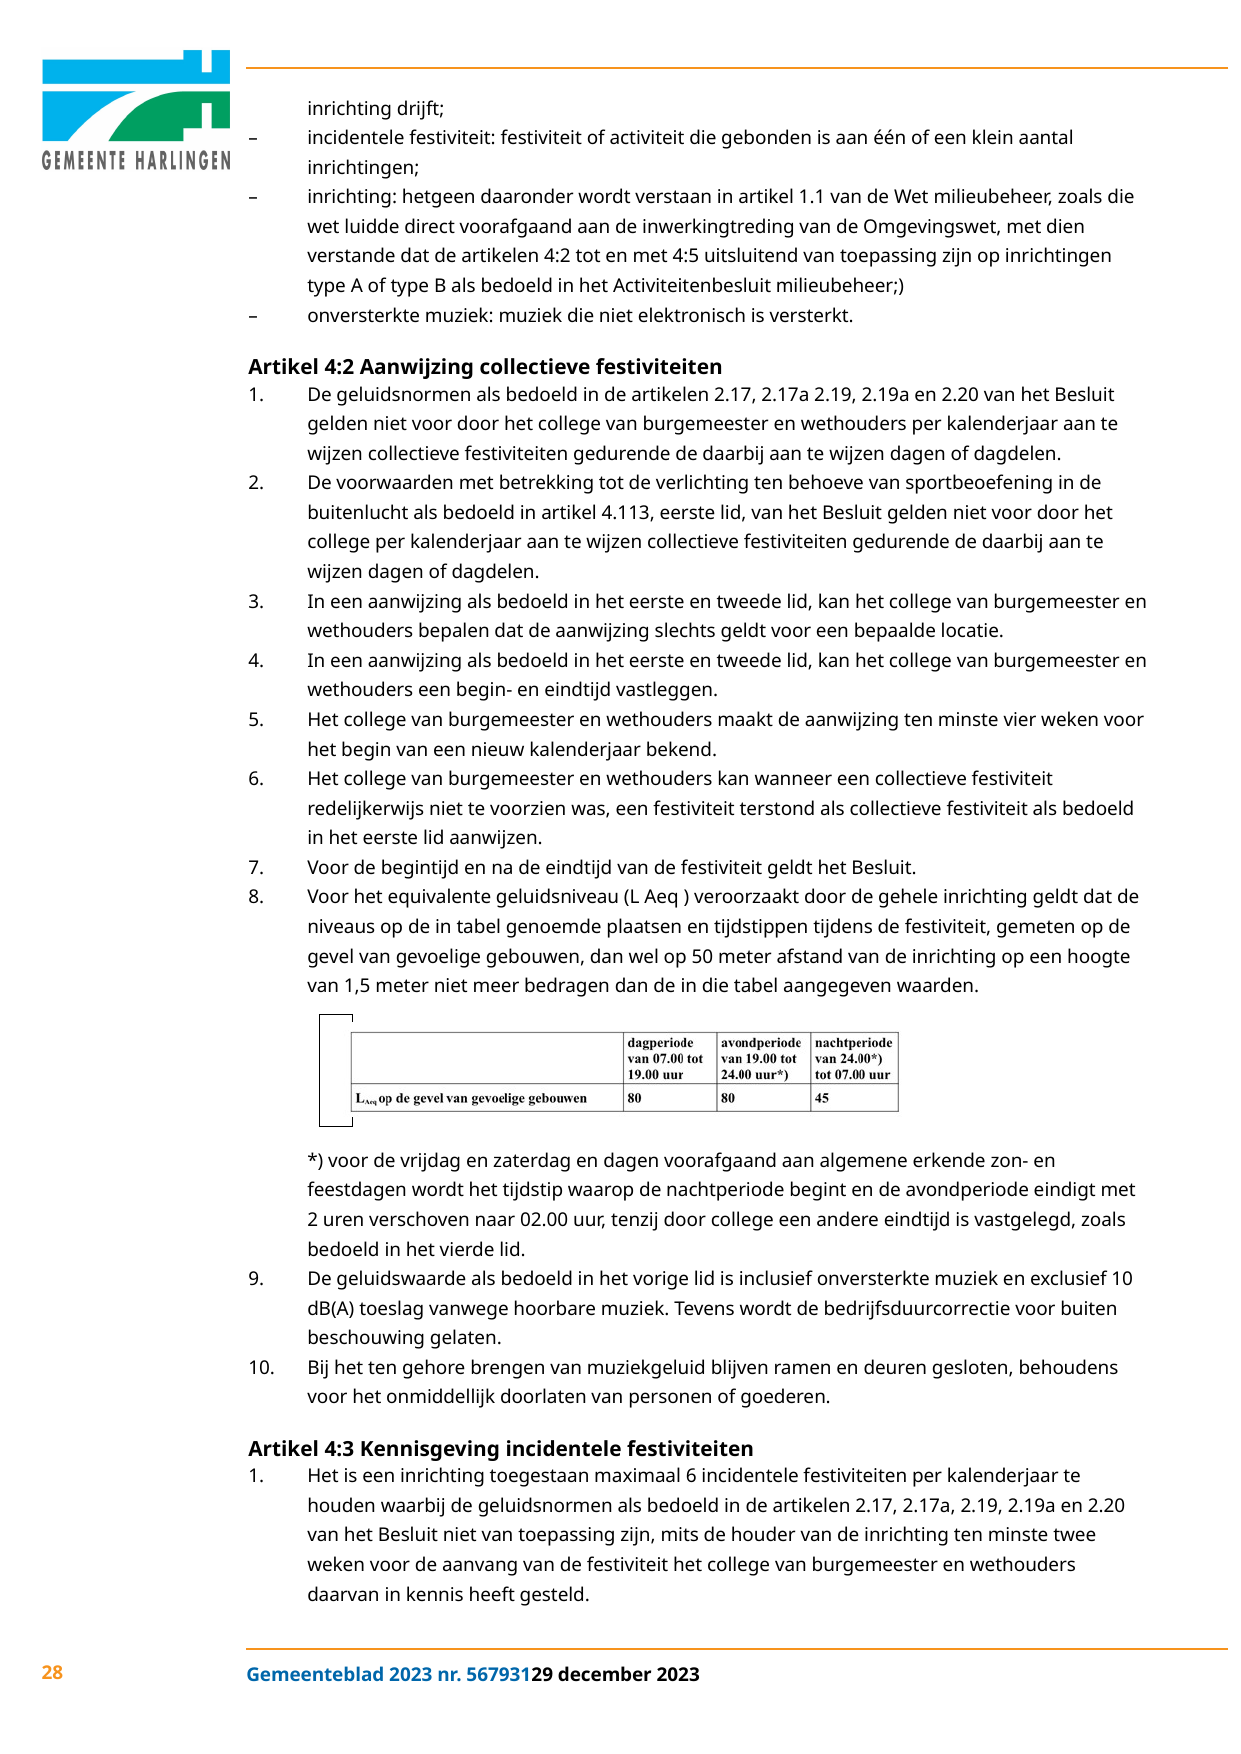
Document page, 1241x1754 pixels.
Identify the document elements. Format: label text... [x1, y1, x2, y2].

list Bij het ten gehore brengen van muziekgeluid blijven ramen en deuren gesloten, behoudens voor het onmiddellijk doorlaten van personen of goederen. [248, 1354, 1152, 1409]
text Artikel 4:2 Aanwijzing collectieve festiviteiten [248, 352, 1152, 381]
list Het college van burgemeester en wethouders maakt de aanwijzing ten minste vier weken voor het begin van een nieuw kalenderjaar bekend. [248, 706, 1152, 761]
list Het college van burgemeester en wethouders kan wanneer een collectieve festiviteit redelijkerwijs niet te voorzien was, een festiviteit terstond als collectieve festiviteit als bedoeld in het eerste lid aanwijzen. [248, 765, 1152, 850]
list incidentele festiviteit: festiviteit of activiteit die gebonden is aan één of een klein aantal inrichtingen; [248, 124, 1152, 180]
list De geluidsnormen als bedoeld in de artikelen 2.17, 2.17a 2.19, 2.19a en 2.20 van het Besluit gelden niet voor door het college van burgemeester en wethouders per kalenderjaar aan te wijzen collectieve festiviteiten gedurende de daarbij aan te wijzen dagen of dagdelen. [248, 381, 1152, 466]
list onversterkte muziek: muziek die niet elektronisch is versterkt. [248, 302, 1152, 328]
list De geluidswaarde als bedoeld in het vorige lid is inclusief onversterkte muziek en exclusief 10 dB(A) toeslag vanwege hoorbare muziek. Tevens wordt de bedrijfsduurcorrectie voor buiten beschouwing gelaten. [248, 1265, 1152, 1350]
list inrichting: hetgeen daaronder wordt verstaan in artikel 1.1 van de Wet milieubeheer, zoals die wet luidde direct voorafgaand aan de inwerkingtreding van de Omgevingswet, met dien verstande dat de artikelen 4:2 tot en met 4:5 uitsluitend van toepassing zijn op inrichtingen type A of type B als bedoeld in het Activiteitenbesluit milieubeheer;) [248, 183, 1152, 298]
picture [41, 47, 231, 172]
list In een aanwijzing als bedoeld in het eerste en tweede lid, kan het college van burgemeester en wethouders bepalen dat de aanwijzing slechts geldt voor een bepaalde locatie. [248, 588, 1152, 643]
list De voorwaarden met betrekking tot de verlichting ten behoeve van sportbeoefening in de buitenlucht als bedoeld in artikel 4.113, eerste lid, van het Besluit gelden niet voor door het college per kalenderjaar aan te wijzen collectieve festiviteiten gedurende de daarbij aan te wijzen dagen of dagdelen. [248, 469, 1152, 584]
list Voor de begintijd en na de eindtijd van de festiviteit geldt het Besluit. [248, 854, 1152, 880]
text Artikel 4:3 Kennisgeving incidentele festiviteiten [248, 1434, 1152, 1462]
list In een aanwijzing als bedoeld in het eerste en tweede lid, kan het college van burgemeester en wethouders een begin- en eindtijd vastleggen. [248, 647, 1152, 702]
list Voor het equivalente geluidsniveau (L Aeq ) veroorzaakt door de gehele inrichting geldt dat de niveaus op de in tabel genoemde plaatsen en tijdstippen tijdens de festiviteit, gemeten op de gevel van gevoelige gebouwen, dan wel op 50 meter afstand van de inrichting op een hoogte van 1,5 meter niet meer bedragen dan de in die tabel aangegeven waarden. [248, 884, 1152, 998]
list *) voor de vrijdag en zaterdag en dagen voorafgaand aan algemene erkende zon- en feestdagen wordt het tijdstip waarop de nachtperiode begint en de avondperiode eindigt met 2 uren verschoven naar 02.00 uur, tenzij door college een andere eindtijd is vastgelegd, zoals bedoeld in het vierde lid. [248, 1147, 1152, 1261]
list inrichting drijft; [248, 95, 1152, 121]
list Het is een inrichting toegestaan maximaal 6 incidentele festiviteiten per kalenderjaar te houden waarbij de geluidsnormen als bedoeld in de artikelen 2.17, 2.17a, 2.19, 2.19a en 2.20 van het Besluit niet van toepassing zijn, mits de houder van de inrichting ten minste twee weken voor de aanvang van de festiviteit het college van burgemeester en wethouders daarvan in kennis heeft gesteld. [248, 1462, 1152, 1607]
picture [327, 1022, 919, 1117]
